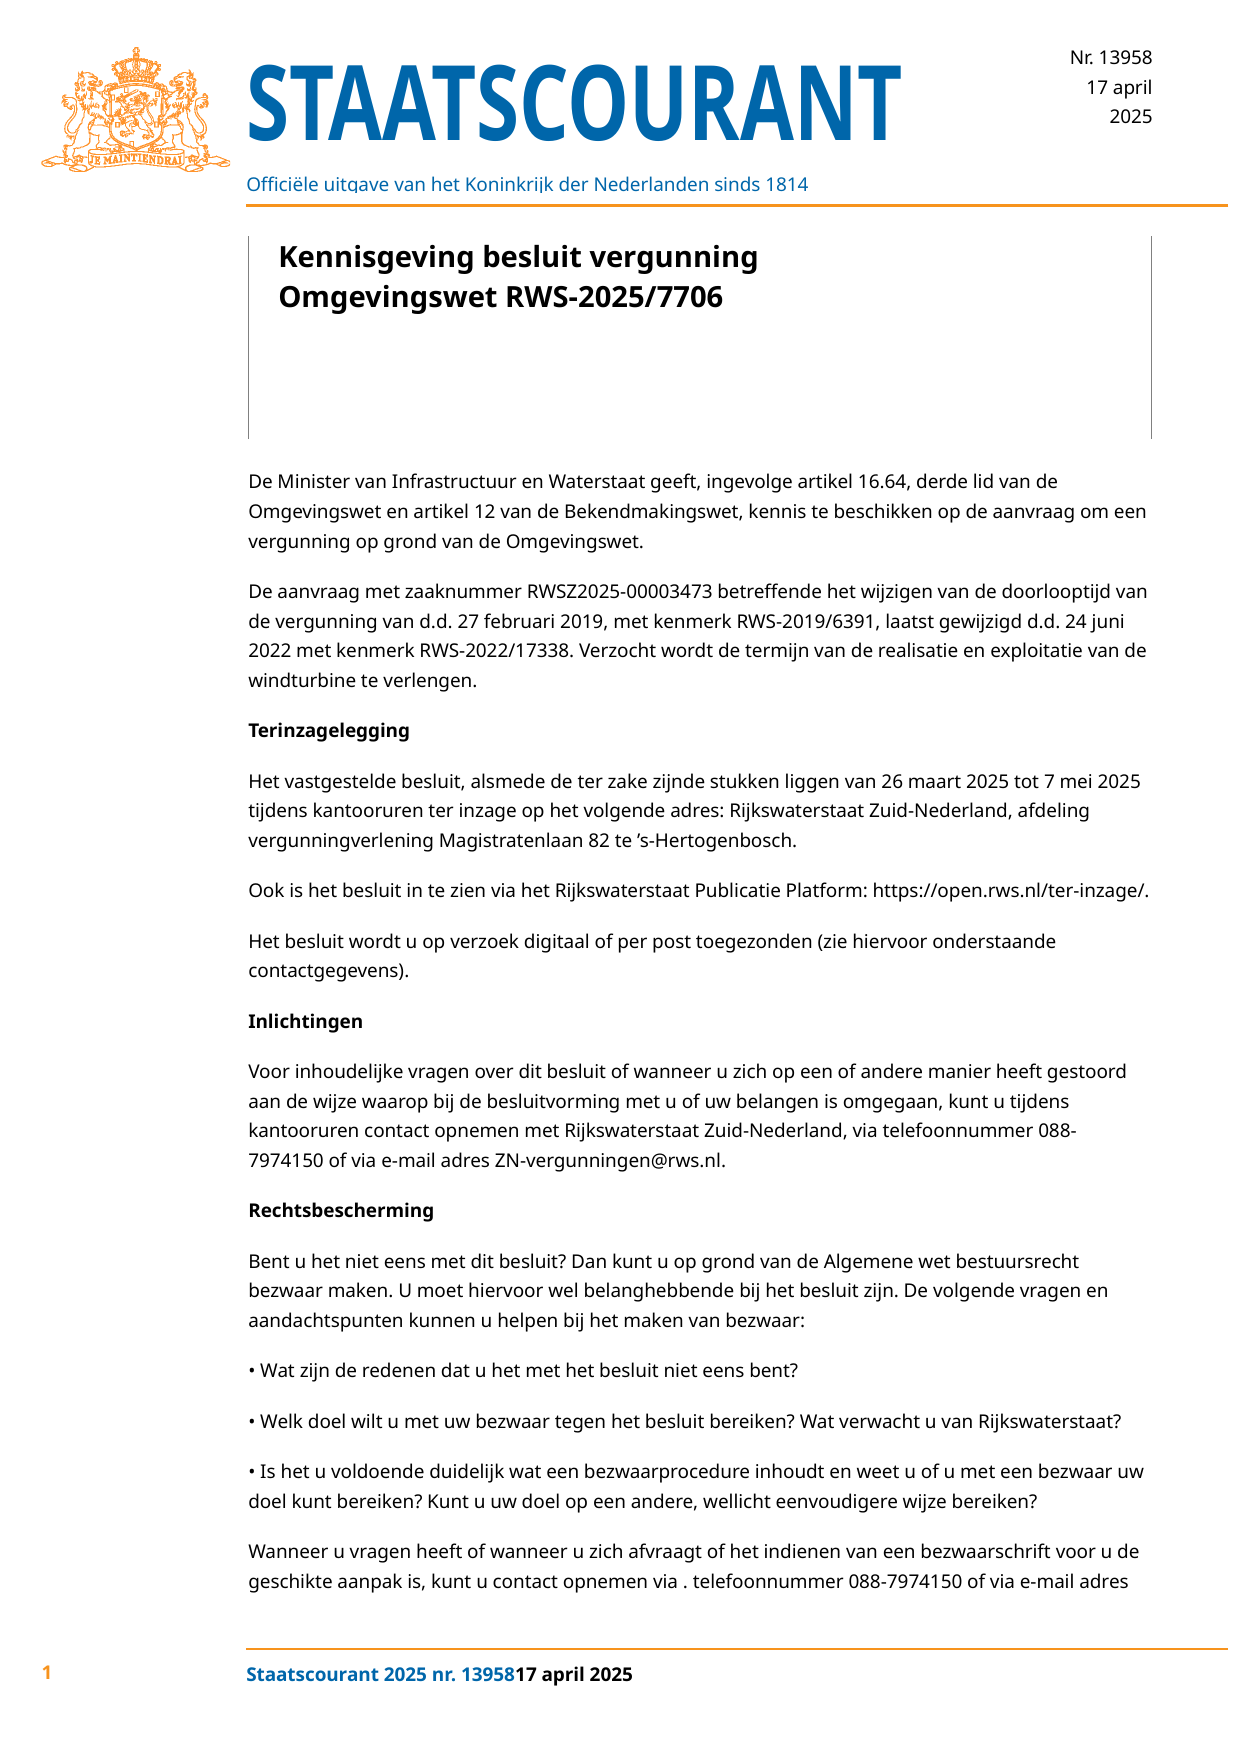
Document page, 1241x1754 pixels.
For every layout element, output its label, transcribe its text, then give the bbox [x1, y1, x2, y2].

text Rechtsbescherming [248, 1197, 1152, 1223]
text Voor inhoudelijke vragen over dit besluit of wanneer u zich op een of andere manier heeft gestoord aan de wijze waarop bij de besluitvorming met u of uw belangen is omgegaan, kunt u tijdens kantooruren contact opnemen met Rijkswaterstaat Zuid-Nederland, via telefoonnummer 088-7974150 of via e-mail adres ZN-vergunningen@rws.nl. [248, 1058, 1152, 1173]
table_header [850, 236, 912, 413]
picture [912, 236, 1090, 414]
text De aanvraag met zaaknummer RWSZ2025-00003473 betreffende het wijzigen van de doorlooptijd van de vergunning van d.d. 27 februari 2019, met kenmerk RWS-2019/6391, laatst gewijzigd d.d. 24 juni 2022 met kenmerk RWS-2022/17338. Verzocht wordt de termijn van de realisatie en exploitatie van de windturbine te verlengen. [248, 578, 1152, 693]
text Bent u het niet eens met dit besluit? Dan kunt u op grond van de Algemene wet bestuursrecht bezwaar maken. U moet hiervoor wel belanghebbende bij het besluit zijn. De volgende vragen en aandachtspunten kunnen u helpen bij het maken van bezwaar: [248, 1248, 1152, 1333]
text Het besluit wordt u op verzoek digitaal of per post toegezonden (zie hiervoor onderstaande contactgegevens). [248, 928, 1152, 983]
table_header Kennisgeving besluit vergunning Omgevingswet RWS-2025/7706 [249, 236, 850, 439]
picture [41, 47, 231, 172]
text • Welk doel wilt u met uw bezwaar tegen het besluit bereiken? Wat verwacht u van Rijkswaterstaat? [248, 1408, 1152, 1433]
text Wanneer u vragen heeft of wanneer u zich afvraagt of het indienen van een bezwaarschrift voor u de geschikte aanpak is, kunt u contact opnemen via . telefoonnummer 088-7974150 of via e-mail adres [248, 1538, 1152, 1593]
text Terinzagelegging [248, 717, 1152, 743]
text • Wat zijn de redenen dat u het met het besluit niet eens bent? [248, 1357, 1152, 1383]
table_header [1090, 236, 1151, 413]
text Het vastgestelde besluit, alsmede de ter zake zijnde stukken liggen van 26 maart 2025 tot 7 mei 2025 tijdens kantooruren ter inzage op het volgende adres: Rijkswaterstaat Zuid-Nederland, afdeling vergunningverlening Magistratenlaan 82 te ’s-Hertogenbosch. [248, 768, 1152, 853]
table_header [850, 414, 1151, 439]
text • Is het u voldoende duidelijk wat een bezwaarprocedure inhoudt en weet u of u met een bezwaar uw doel kunt bereiken? Kunt u uw doel op een andere, wellicht eenvoudigere wijze bereiken? [248, 1458, 1152, 1513]
text Ook is het besluit in te zien via het Rijkswaterstaat Publicatie Platform: https://open.rws.nl/ter-inzage/. [248, 877, 1152, 903]
text De Minister van Infrastructuur en Waterstaat geeft, ingevolge artikel 16.64, derde lid van de Omgevingswet en artikel 12 van de Bekendmakingswet, kennis te beschikken op de aanvraag om een vergunning op grond van de Omgevingswet. [248, 469, 1152, 553]
text Inlichtingen [248, 1008, 1152, 1033]
